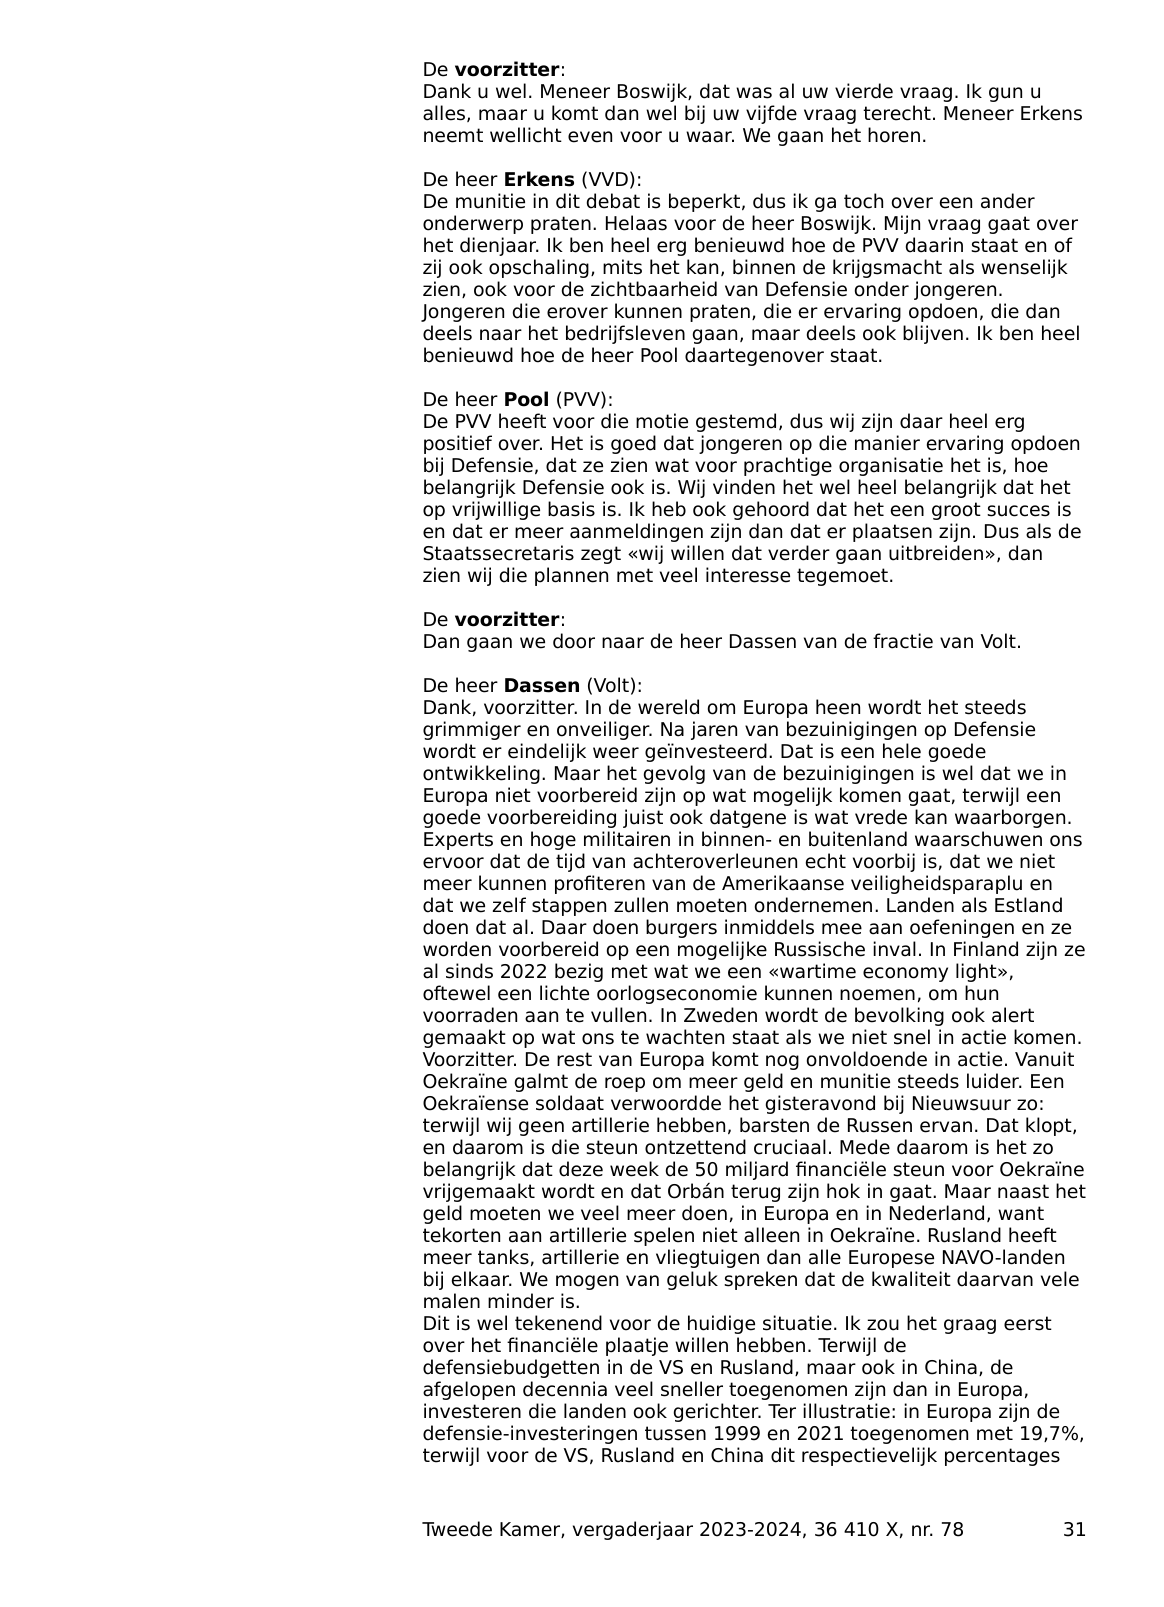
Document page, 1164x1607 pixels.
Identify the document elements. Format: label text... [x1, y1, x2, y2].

text Dit is wel tekenend voor de huidige situatie. Ik zou het graag eerst over het financiële plaatje willen hebben. Terwijl de defensiebudgetten in de VS en Rusland, maar ook in China, de afgelopen decennia veel sneller toegenomen zijn dan in Europa, investeren die landen ook gerichter. Ter illustratie: in Europa zijn de defensie-investeringen tussen 1999 en 2021 toegenomen met 19,7%, terwijl voor de VS, Rusland en China dit respectievelijk percentages [422, 1313, 1087, 1467]
text Dank u wel. Meneer Boswijk, dat was al uw vierde vraag. Ik gun u alles, maar u komt dan wel bij uw vijfde vraag terecht. Meneer Erkens neemt wellicht even voor u waar. We gaan het horen. [422, 81, 1087, 147]
text De heer Erkens (VVD): [422, 169, 1087, 191]
text De voorzitter: [422, 59, 1087, 81]
text De heer Pool (PVV): [422, 389, 1087, 411]
text Dank, voorzitter. In de wereld om Europa heen wordt het steeds grimmiger en onveiliger. Na jaren van bezuinigingen op Defensie wordt er eindelijk weer geïnvesteerd. Dat is een hele goede ontwikkeling. Maar het gevolg van de bezuinigingen is wel dat we in Europa niet voorbereid zijn op wat mogelijk komen gaat, terwijl een goede voorbereiding juist ook datgene is wat vrede kan waarborgen. Experts en hoge militairen in binnen- en buitenland waarschuwen ons ervoor dat de tijd van achteroverleunen echt voorbij is, dat we niet meer kunnen profiteren van de Amerikaanse veiligheidsparaplu en dat we zelf stappen zullen moeten ondernemen. Landen als Estland doen dat al. Daar doen burgers inmiddels mee aan oefeningen en ze worden voorbereid op een mogelijke Russische inval. In Finland zijn ze al sinds 2022 bezig met wat we een «wartime economy light», oftewel een lichte oorlogseconomie kunnen noemen, om hun voorraden aan te vullen. In Zweden wordt de bevolking ook alert gemaakt op wat ons te wachten staat als we niet snel in actie komen. [422, 697, 1087, 1049]
text De PVV heeft voor die motie gestemd, dus wij zijn daar heel erg positief over. Het is goed dat jongeren op die manier ervaring opdoen bij Defensie, dat ze zien wat voor prachtige organisatie het is, hoe belangrijk Defensie ook is. Wij vinden het wel heel belangrijk dat het op vrijwillige basis is. Ik heb ook gehoord dat het een groot succes is en dat er meer aanmeldingen zijn dan dat er plaatsen zijn. Dus als de Staatssecretaris zegt «wij willen dat verder gaan uitbreiden», dan zien wij die plannen met veel interesse tegemoet. [422, 411, 1087, 587]
text Voorzitter. De rest van Europa komt nog onvoldoende in actie. Vanuit Oekraïne galmt de roep om meer geld en munitie steeds luider. Een Oekraïense soldaat verwoordde het gisteravond bij Nieuwsuur zo: terwijl wij geen artillerie hebben, barsten de Russen ervan. Dat klopt, en daarom is die steun ontzettend cruciaal. Mede daarom is het zo belangrijk dat deze week de 50 miljard financiële steun voor Oekraïne vrijgemaakt wordt en dat Orbán terug zijn hok in gaat. Maar naast het geld moeten we veel meer doen, in Europa en in Nederland, want tekorten aan artillerie spelen niet alleen in Oekraïne. Rusland heeft meer tanks, artillerie en vliegtuigen dan alle Europese NAVO-landen bij elkaar. We mogen van geluk spreken dat de kwaliteit daarvan vele malen minder is. [422, 1049, 1087, 1313]
text De voorzitter: [422, 609, 1087, 631]
text Dan gaan we door naar de heer Dassen van de fractie van Volt. [422, 631, 1087, 653]
text De munitie in dit debat is beperkt, dus ik ga toch over een ander onderwerp praten. Helaas voor de heer Boswijk. Mijn vraag gaat over het dienjaar. Ik ben heel erg benieuwd hoe de PVV daarin staat en of zij ook opschaling, mits het kan, binnen de krijgsmacht als wenselijk zien, ook voor de zichtbaarheid van Defensie onder jongeren. Jongeren die erover kunnen praten, die er ervaring opdoen, die dan deels naar het bedrijfsleven gaan, maar deels ook blijven. Ik ben heel benieuwd hoe de heer Pool daartegenover staat. [422, 191, 1087, 367]
text De heer Dassen (Volt): [422, 675, 1087, 697]
